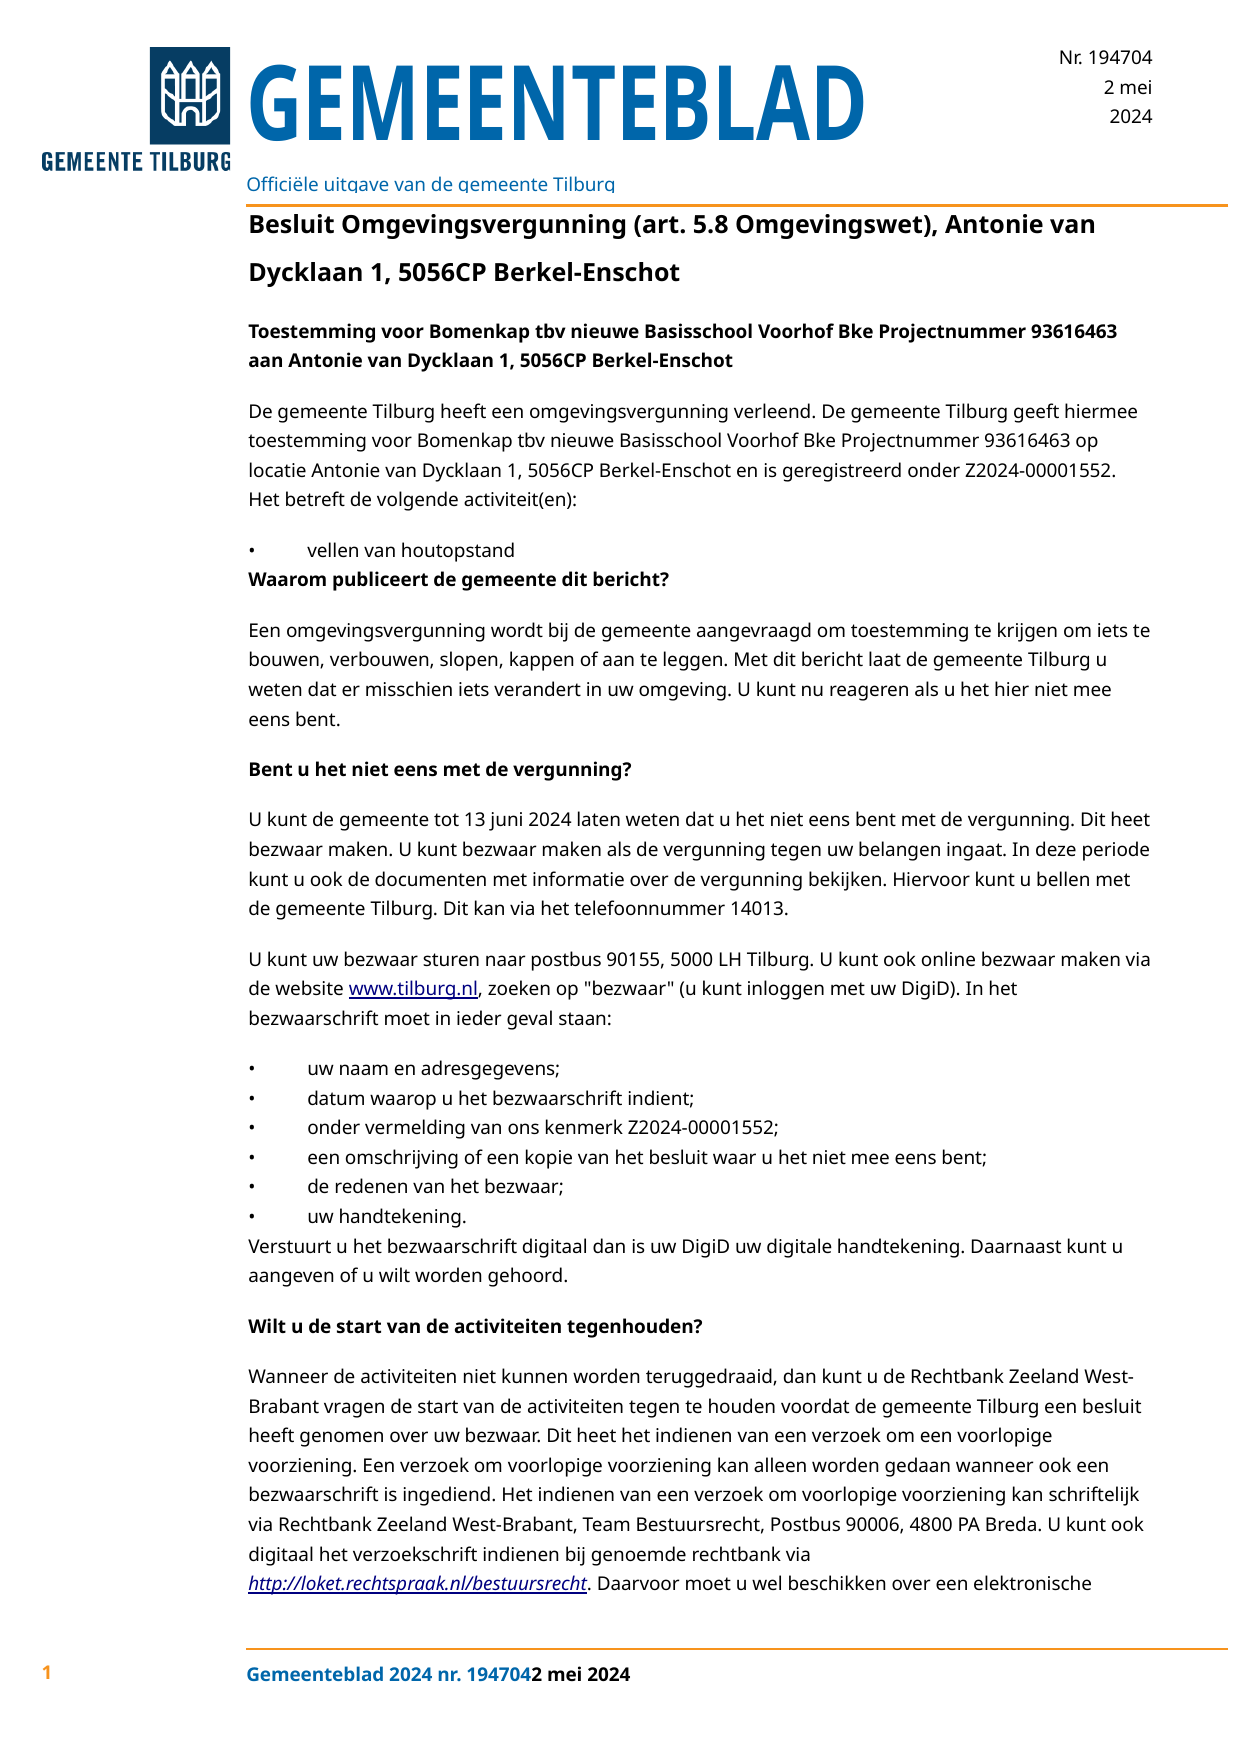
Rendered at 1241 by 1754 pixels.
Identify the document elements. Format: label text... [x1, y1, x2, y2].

text Een omgevingsvergunning wordt bij de gemeente aangevraagd om toestemming te krijgen om iets te bouwen, verbouwen, slopen, kappen of aan te leggen. Met dit bericht laat de gemeente Tilburg u weten dat er misschien iets verandert in uw omgeving. U kunt nu reageren als u het hier niet mee eens bent. [248, 617, 1152, 732]
text Toestemming voor Bomenkap tbv nieuwe Basisschool Voorhof Bke Projectnummer 93616463 aan Antonie van Dycklaan 1, 5056CP Berkel-Enschot [248, 318, 1152, 373]
list onder vermelding van ons kenmerk Z2024-00001552; [248, 1114, 1152, 1140]
text U kunt uw bezwaar sturen naar postbus 90155, 5000 LH Tilburg. U kunt ook online bezwaar maken via de website www.tilburg.nl, zoeken op "bezwaar" (u kunt inloggen met uw DigiD). In het bezwaarschrift moet in ieder geval staan: [248, 946, 1152, 1031]
list uw handtekening. [248, 1203, 1152, 1229]
text De gemeente Tilburg heeft een omgevingsvergunning verleend. De gemeente Tilburg geeft hiermee toestemming voor Bomenkap tbv nieuwe Basisschool Voorhof Bke Projectnummer 93616463 op locatie Antonie van Dycklaan 1, 5056CP Berkel-Enschot en is geregistreerd onder Z2024-00001552. Het betreft de volgende activiteit(en): [248, 398, 1152, 512]
text U kunt de gemeente tot 13 juni 2024 laten weten dat u het niet eens bent met de vergunning. Dit heet bezwaar maken. U kunt bezwaar maken als de vergunning tegen uw belangen ingaat. In deze periode kunt u ook de documenten met informatie over de vergunning bekijken. Hiervoor kunt u bellen met de gemeente Tilburg. Dit kan via het telefoonnummer 14013. [248, 807, 1152, 921]
list datum waarop u het bezwaarschrift indient; [248, 1085, 1152, 1111]
text Bent u het niet eens met de vergunning? [248, 756, 1152, 782]
text Waarom publiceert de gemeente dit bericht? [248, 567, 1152, 592]
text Wanneer de activiteiten niet kunnen worden teruggedraaid, dan kunt u de Rechtbank Zeeland West-Brabant vragen de start van de activiteiten tegen te houden voordat de gemeente Tilburg een besluit heeft genomen over uw bezwaar. Dit heet het indienen van een verzoek om een voorlopige voorziening. Een verzoek om voorlopige voorziening kan alleen worden gedaan wanneer ook een bezwaarschrift is ingediend. Het indienen van een verzoek om voorlopige voorziening kan schriftelijk via Rechtbank Zeeland West-Brabant, Team Bestuursrecht, Postbus 90006, 4800 PA Breda. U kunt ook digitaal het verzoekschrift indienen bij genoemde rechtbank via http://loket.rechtspraak.nl/bestuursrecht. Daarvoor moet u wel beschikken over een elektronische [248, 1363, 1152, 1596]
text Besluit Omgevingsvergunning (art. 5.8 Omgevingswet), Antonie van Dycklaan 1, 5056CP Berkel-Enschot [248, 207, 1152, 288]
picture [41, 47, 231, 172]
list uw naam en adresgegevens; [248, 1055, 1152, 1081]
list vellen van houtopstand [248, 537, 1152, 563]
text Verstuurt u het bezwaarschrift digitaal dan is uw DigiD uw digitale handtekening. Daarnaast kunt u aangeven of u wilt worden gehoord. [248, 1233, 1152, 1288]
list een omschrijving of een kopie van het besluit waar u het niet mee eens bent; [248, 1144, 1152, 1170]
list de redenen van het bezwaar; [248, 1174, 1152, 1199]
text Wilt u de start van de activiteiten tegenhouden? [248, 1313, 1152, 1339]
